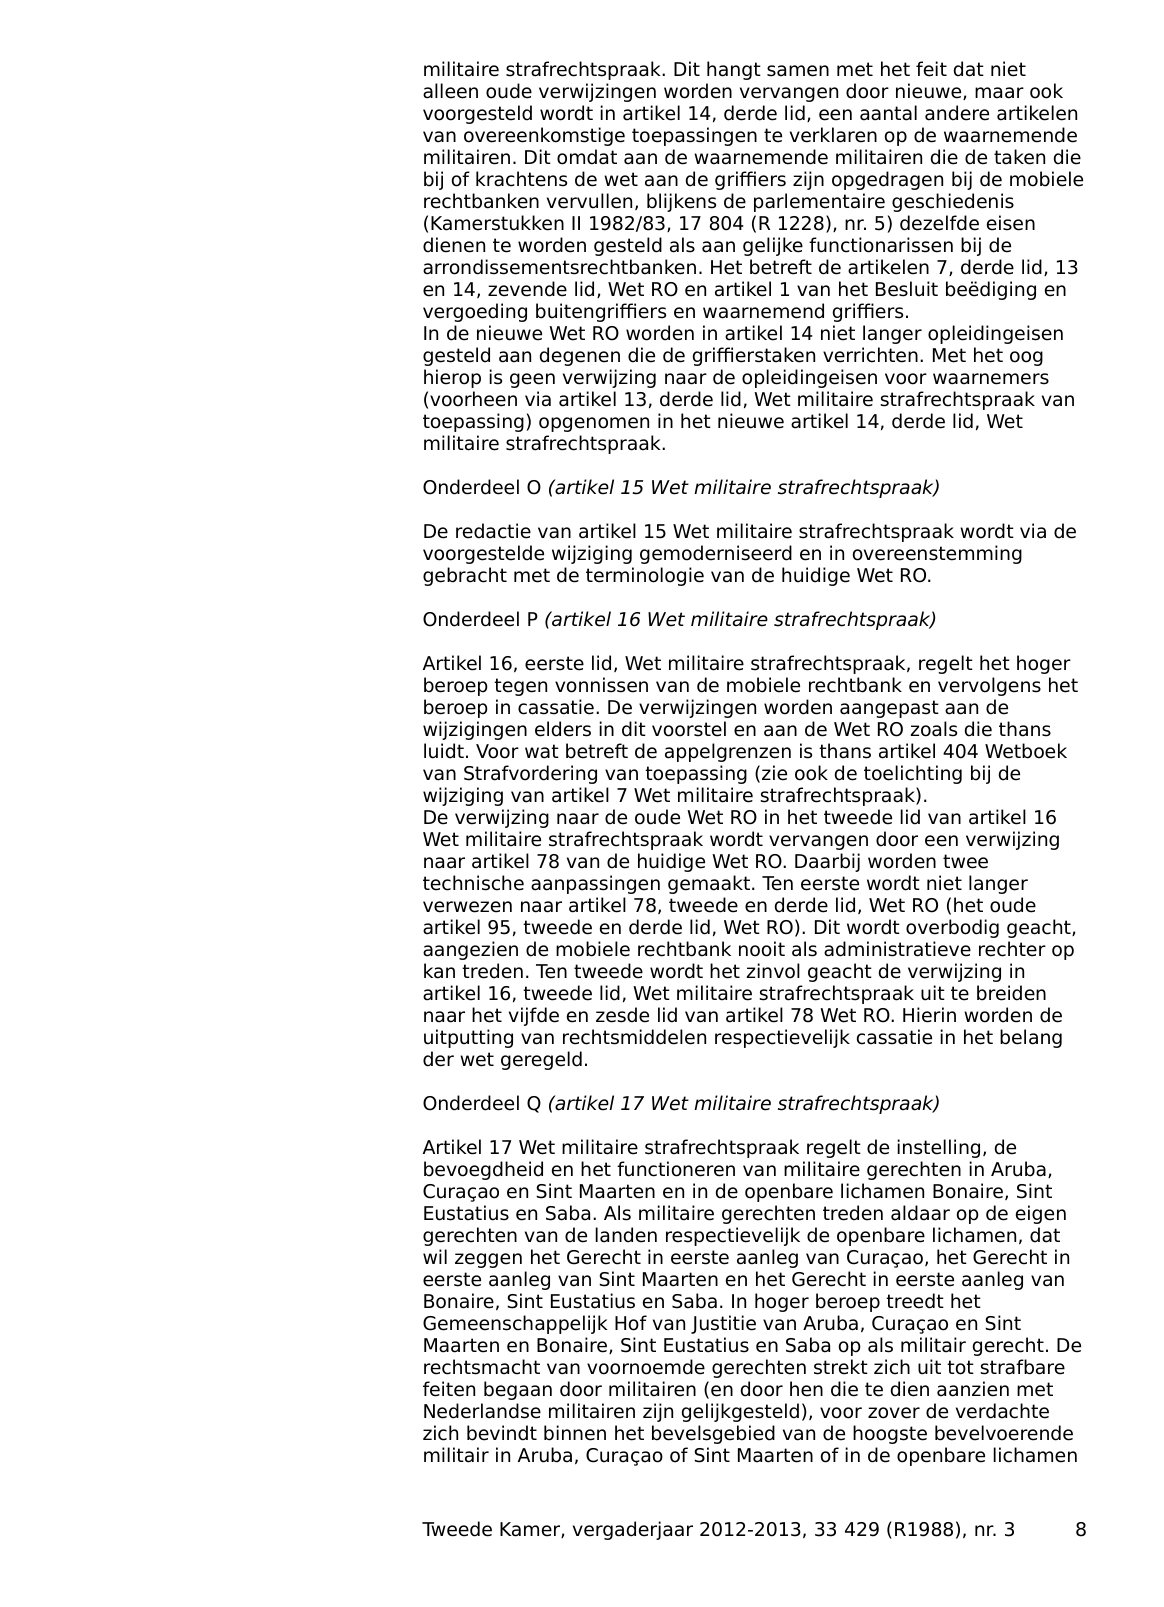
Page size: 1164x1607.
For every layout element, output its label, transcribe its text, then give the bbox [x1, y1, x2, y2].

text De verwijzing naar de oude Wet RO in het tweede lid van artikel 16 Wet militaire strafrechtspraak wordt vervangen door een verwijzing naar artikel 78 van de huidige Wet RO. Daarbij worden twee technische aanpassingen gemaakt. Ten eerste wordt niet langer verwezen naar artikel 78, tweede en derde lid, Wet RO (het oude artikel 95, tweede en derde lid, Wet RO). Dit wordt overbodig geacht, aangezien de mobiele rechtbank nooit als administratieve rechter op kan treden. Ten tweede wordt het zinvol geacht de verwijzing in artikel 16, tweede lid, Wet militaire strafrechtspraak uit te breiden naar het vijfde en zesde lid van artikel 78 Wet RO. Hierin worden de uitputting van rechtsmiddelen respectievelijk cassatie in het belang der wet geregeld. [422, 807, 1087, 1071]
text Artikel 17 Wet militaire strafrechtspraak regelt de instelling, de bevoegdheid en het functioneren van militaire gerechten in Aruba, Curaçao en Sint Maarten en in de openbare lichamen Bonaire, Sint Eustatius en Saba. Als militaire gerechten treden aldaar op de eigen gerechten van de landen respectievelijk de openbare lichamen, dat wil zeggen het Gerecht in eerste aanleg van Curaçao, het Gerecht in eerste aanleg van Sint Maarten en het Gerecht in eerste aanleg van Bonaire, Sint Eustatius en Saba. In hoger beroep treedt het Gemeenschappelijk Hof van Justitie van Aruba, Curaçao en Sint Maarten en Bonaire, Sint Eustatius en Saba op als militair gerecht. De rechtsmacht van voornoemde gerechten strekt zich uit tot strafbare feiten begaan door militairen (en door hen die te dien aanzien met Nederlandse militairen zijn gelijkgesteld), voor zover de verdachte zich bevindt binnen het bevelsgebied van de hoogste bevelvoerende militair in Aruba, Curaçao of Sint Maarten of in de openbare lichamen [422, 1137, 1087, 1467]
text In de nieuwe Wet RO worden in artikel 14 niet langer opleidingeisen gesteld aan degenen die de griffierstaken verrichten. Met het oog hierop is geen verwijzing naar de opleidingeisen voor waarnemers (voorheen via artikel 13, derde lid, Wet militaire strafrechtspraak van toepassing) opgenomen in het nieuwe artikel 14, derde lid, Wet militaire strafrechtspraak. [422, 323, 1087, 455]
text Onderdeel O (artikel 15 Wet militaire strafrechtspraak) [422, 477, 1087, 499]
text Artikel 16, eerste lid, Wet militaire strafrechtspraak, regelt het hoger beroep tegen vonnissen van de mobiele rechtbank en vervolgens het beroep in cassatie. De verwijzingen worden aangepast aan de wijzigingen elders in dit voorstel en aan de Wet RO zoals die thans luidt. Voor wat betreft de appelgrenzen is thans artikel 404 Wetboek van Strafvordering van toepassing (zie ook de toelichting bij de wijziging van artikel 7 Wet militaire strafrechtspraak). [422, 653, 1087, 807]
text De redactie van artikel 15 Wet militaire strafrechtspraak wordt via de voorgestelde wijziging gemoderniseerd en in overeenstemming gebracht met de terminologie van de huidige Wet RO. [422, 521, 1087, 587]
text militaire strafrechtspraak. Dit hangt samen met het feit dat niet alleen oude verwijzingen worden vervangen door nieuwe, maar ook voorgesteld wordt in artikel 14, derde lid, een aantal andere artikelen van overeenkomstige toepassingen te verklaren op de waarnemende militairen. Dit omdat aan de waarnemende militairen die de taken die bij of krachtens de wet aan de griffiers zijn opgedragen bij de mobiele rechtbanken vervullen, blijkens de parlementaire geschiedenis (Kamerstukken II 1982/83, 17 804 (R 1228), nr. 5) dezelfde eisen dienen te worden gesteld als aan gelijke functionarissen bij de arrondissementsrechtbanken. Het betreft de artikelen 7, derde lid, 13 en 14, zevende lid, Wet RO en artikel 1 van het Besluit beëdiging en vergoeding buitengriffiers en waarnemend griffiers. [422, 59, 1087, 323]
text Onderdeel P (artikel 16 Wet militaire strafrechtspraak) [422, 609, 1087, 631]
text Onderdeel Q (artikel 17 Wet militaire strafrechtspraak) [422, 1093, 1087, 1115]
